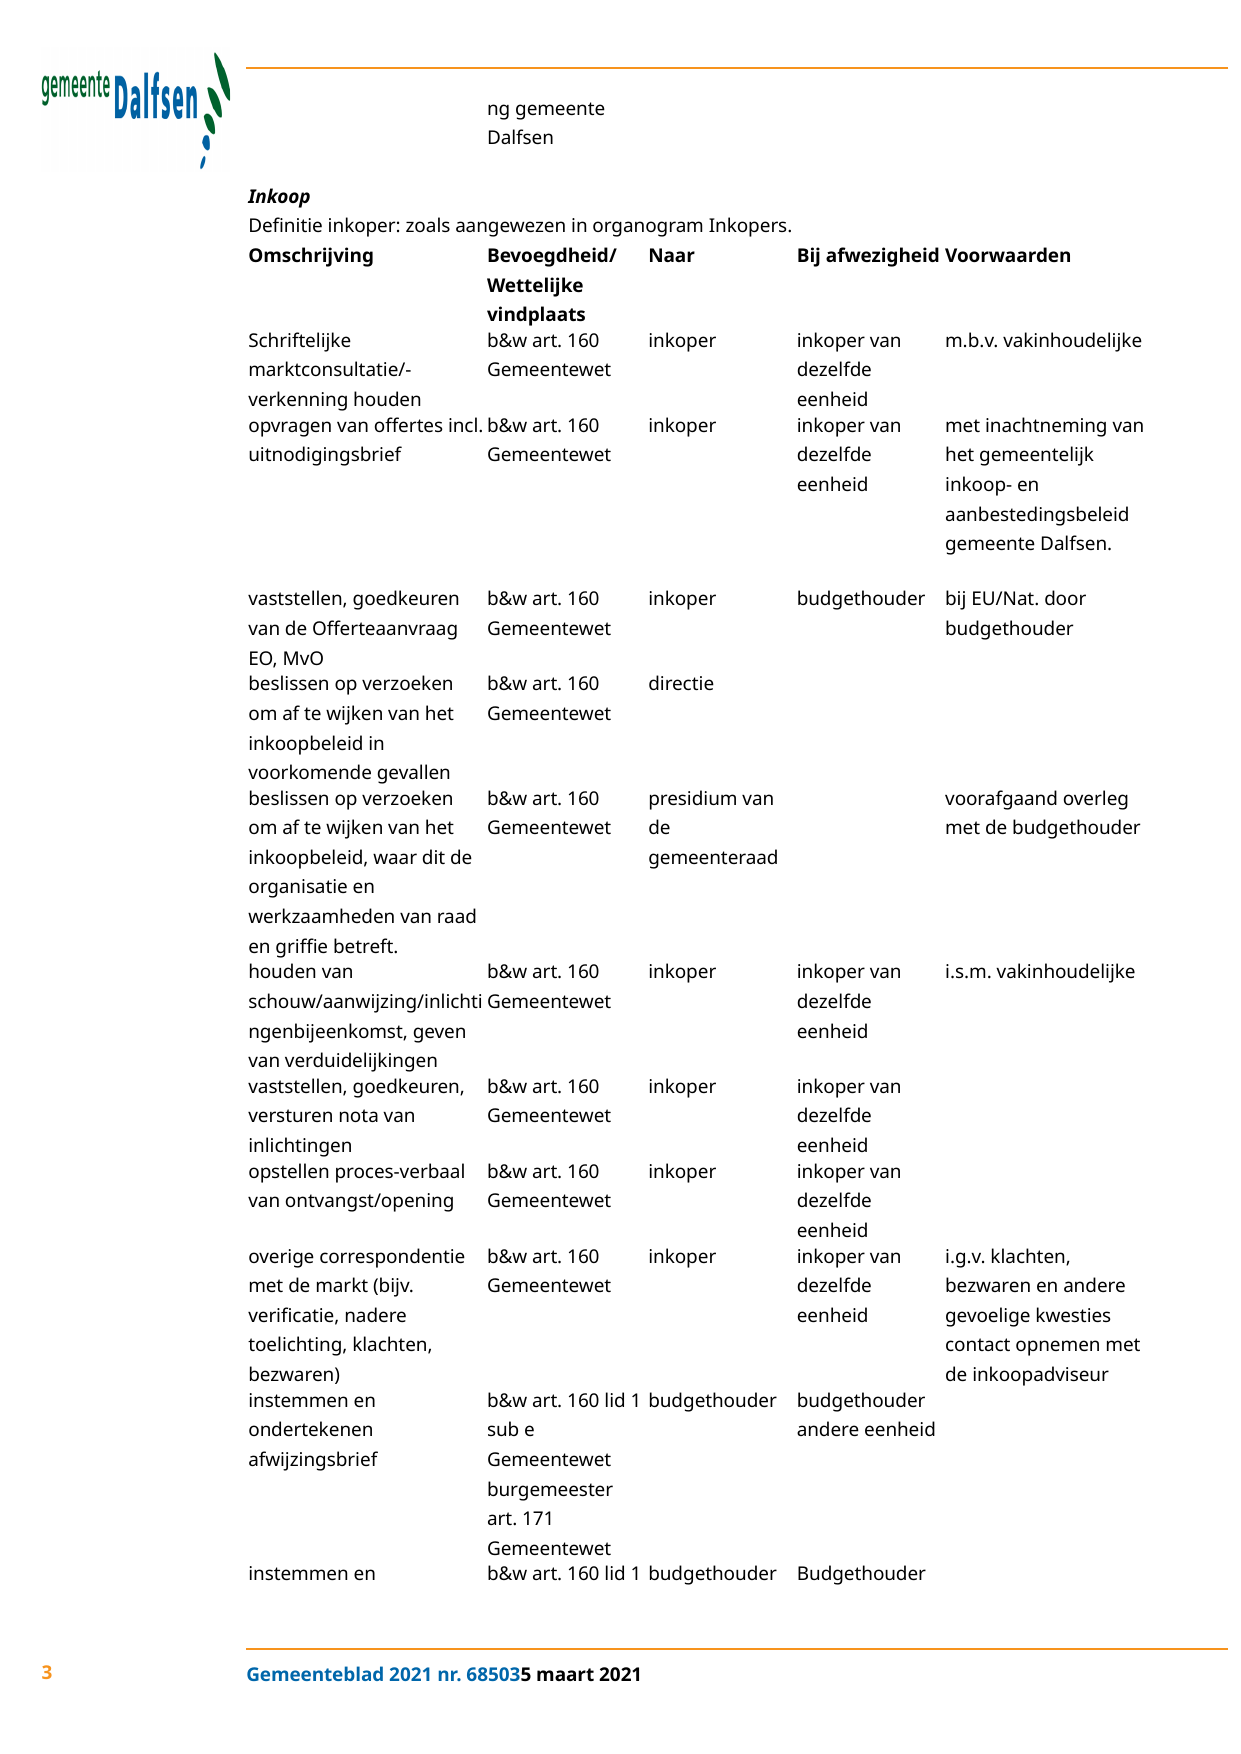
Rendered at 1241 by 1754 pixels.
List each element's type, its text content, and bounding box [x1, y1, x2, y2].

table_cell budgethouder [648, 1561, 797, 1586]
table_cell b&w art. 160 lid 1 sub e Gemeentewet burgemeester art. 171 Gemeentewet [487, 1387, 648, 1561]
table_cell b&w art. 160 Gemeentewet [487, 1073, 648, 1158]
table_cell inkoper van dezelfde eenheid [797, 412, 945, 586]
table_cell vaststellen, goedkeuren, versturen nota van inlichtingen [248, 1073, 487, 1158]
table_cell inkoper [648, 1158, 797, 1243]
table_cell b&w art. 160 Gemeentewet [487, 1158, 648, 1243]
table_cell inkoper [648, 1243, 797, 1387]
table_cell inkoper van dezelfde eenheid [797, 1073, 945, 1158]
table_cell ng gemeente Dalfsen [487, 95, 648, 150]
table_cell inkoper van dezelfde eenheid [797, 1243, 945, 1387]
table_cell b&w art. 160 Gemeentewet [487, 586, 648, 671]
table_cell [945, 95, 1152, 150]
table_cell b&w art. 160 Gemeentewet [487, 671, 648, 785]
table_cell voorafgaand overleg met de budgethouder [945, 785, 1152, 959]
table_cell b&w art. 160 Gemeentewet [487, 327, 648, 412]
table_cell m.b.v. vakinhoudelijke [945, 327, 1152, 412]
table_header Naar [648, 242, 797, 327]
table_cell inkoper [648, 327, 797, 412]
table_cell inkoper [648, 1073, 797, 1158]
table_cell [648, 95, 797, 150]
table_header Omschrijving [248, 242, 487, 327]
table_cell [797, 671, 945, 785]
table_cell beslissen op verzoeken om af te wijken van het inkoopbeleid, waar dit de organisatie en werkzaamheden van raad en griffie betreft. [248, 785, 487, 959]
table_cell directie [648, 671, 797, 785]
table_cell b&w art. 160 Gemeentewet [487, 785, 648, 959]
table_cell budgethouder andere eenheid [797, 1387, 945, 1561]
table_cell vaststellen, goedkeuren van de Offerteaanvraag EO, MvO [248, 586, 487, 671]
table_cell [945, 1387, 1152, 1561]
table_cell inkoper van dezelfde eenheid [797, 327, 945, 412]
table_cell b&w art. 160 lid 1 [487, 1561, 648, 1586]
table_cell inkoper [648, 586, 797, 671]
table_cell b&w art. 160 Gemeentewet [487, 1243, 648, 1387]
table_cell instemmen en ondertekenen afwijzingsbrief [248, 1387, 487, 1561]
table_cell [945, 1561, 1152, 1586]
table_cell Schriftelijke marktconsultatie/-verkenning houden [248, 327, 487, 412]
table_cell b&w art. 160 Gemeentewet [487, 959, 648, 1073]
table_header Bij afwezigheid [797, 242, 945, 327]
picture [41, 47, 231, 172]
table_cell i.s.m. vakinhoudelijke [945, 959, 1152, 1073]
table_cell [945, 1073, 1152, 1158]
table_cell [945, 671, 1152, 785]
table_header Voorwaarden [945, 242, 1152, 327]
table_cell overige correspondentie met de markt (bijv. verificatie, nadere toelichting, klachten, bezwaren) [248, 1243, 487, 1387]
table_cell met inachtneming van het gemeentelijk inkoop- en aanbestedingsbeleid gemeente Dalfsen. [945, 412, 1152, 586]
table_cell presidium van de gemeenteraad [648, 785, 797, 959]
table_cell b&w art. 160 Gemeentewet [487, 412, 648, 586]
table_cell beslissen op verzoeken om af te wijken van het inkoopbeleid in voorkomende gevallen [248, 671, 487, 785]
table_cell instemmen en [248, 1561, 487, 1586]
table_cell budgethouder [648, 1387, 797, 1561]
table_cell inkoper van dezelfde eenheid [797, 959, 945, 1073]
table_cell Budgethouder [797, 1561, 945, 1586]
table_cell i.g.v. klachten, bezwaren en andere gevoelige kwesties contact opnemen met de inkoopadviseur [945, 1243, 1152, 1387]
table_cell inkoper [648, 412, 797, 586]
table_cell [797, 95, 945, 150]
table_cell [945, 1158, 1152, 1243]
text Definitie inkoper: zoals aangewezen in organogram Inkopers. [248, 212, 1152, 238]
table_cell opvragen van offertes incl. uitnodigingsbrief [248, 412, 487, 586]
table_cell inkoper [648, 959, 797, 1073]
table_cell budgethouder [797, 586, 945, 671]
table_cell bij EU/Nat. door budgethouder [945, 586, 1152, 671]
table_cell inkoper van dezelfde eenheid [797, 1158, 945, 1243]
table_cell opstellen proces-verbaal van ontvangst/opening [248, 1158, 487, 1243]
table_cell houden van schouw/aanwijzing/inlichtingenbijeenkomst, geven van verduidelijkingen [248, 959, 487, 1073]
text Inkoop [248, 183, 1152, 209]
table_header Bevoegdheid/Wettelijke vindplaats [487, 242, 648, 327]
table_cell [797, 785, 945, 959]
table_cell [248, 95, 487, 150]
